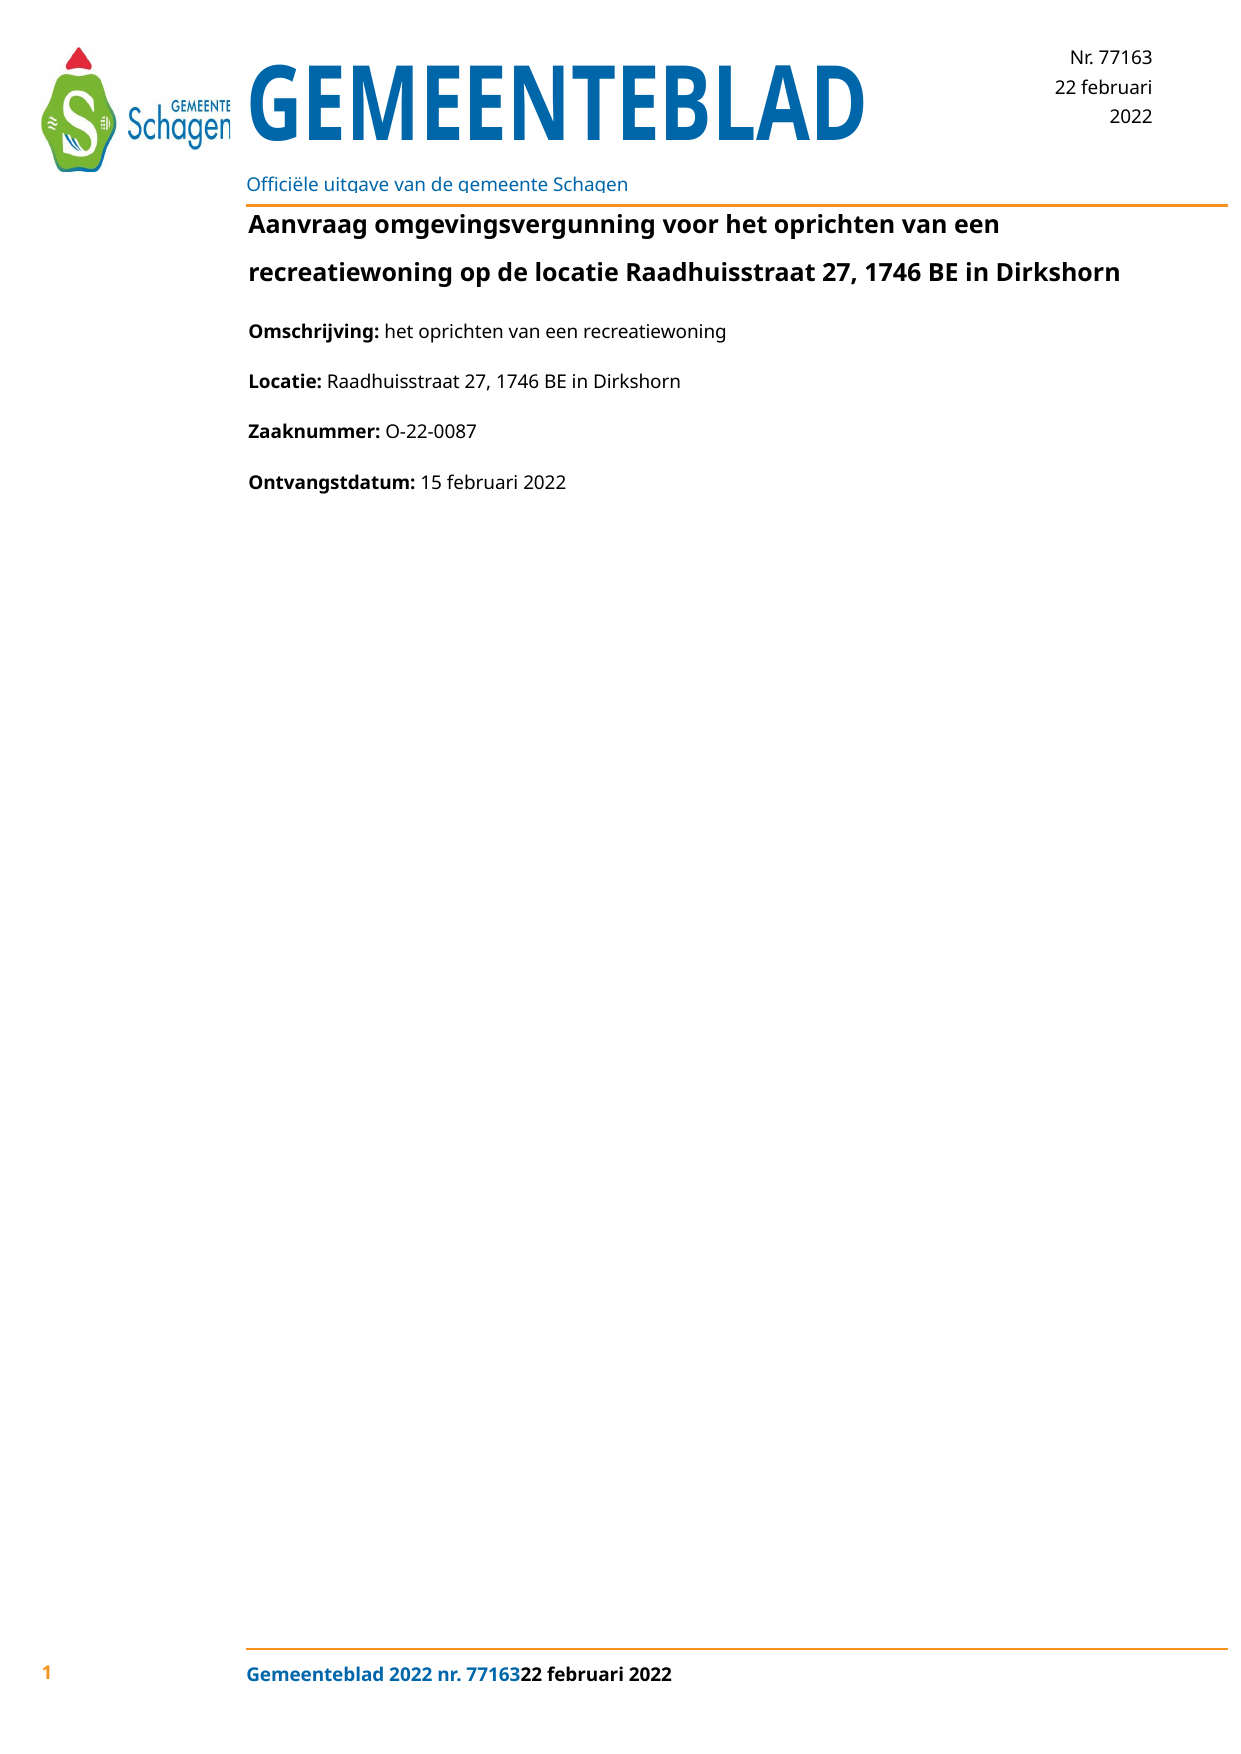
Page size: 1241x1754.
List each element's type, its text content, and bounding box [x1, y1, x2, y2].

text Zaaknummer: O-22-0087 [248, 419, 1152, 444]
picture [41, 47, 231, 172]
text Ontvangstdatum: 15 februari 2022 [248, 469, 1152, 495]
text Aanvraag omgevingsvergunning voor het oprichten van een recreatiewoning op de locatie Raadhuisstraat 27, 1746 BE in Dirkshorn [248, 207, 1152, 288]
text Omschrijving: het oprichten van een recreatiewoning [248, 318, 1152, 344]
text Locatie: Raadhuisstraat 27, 1746 BE in Dirkshorn [248, 368, 1152, 394]
